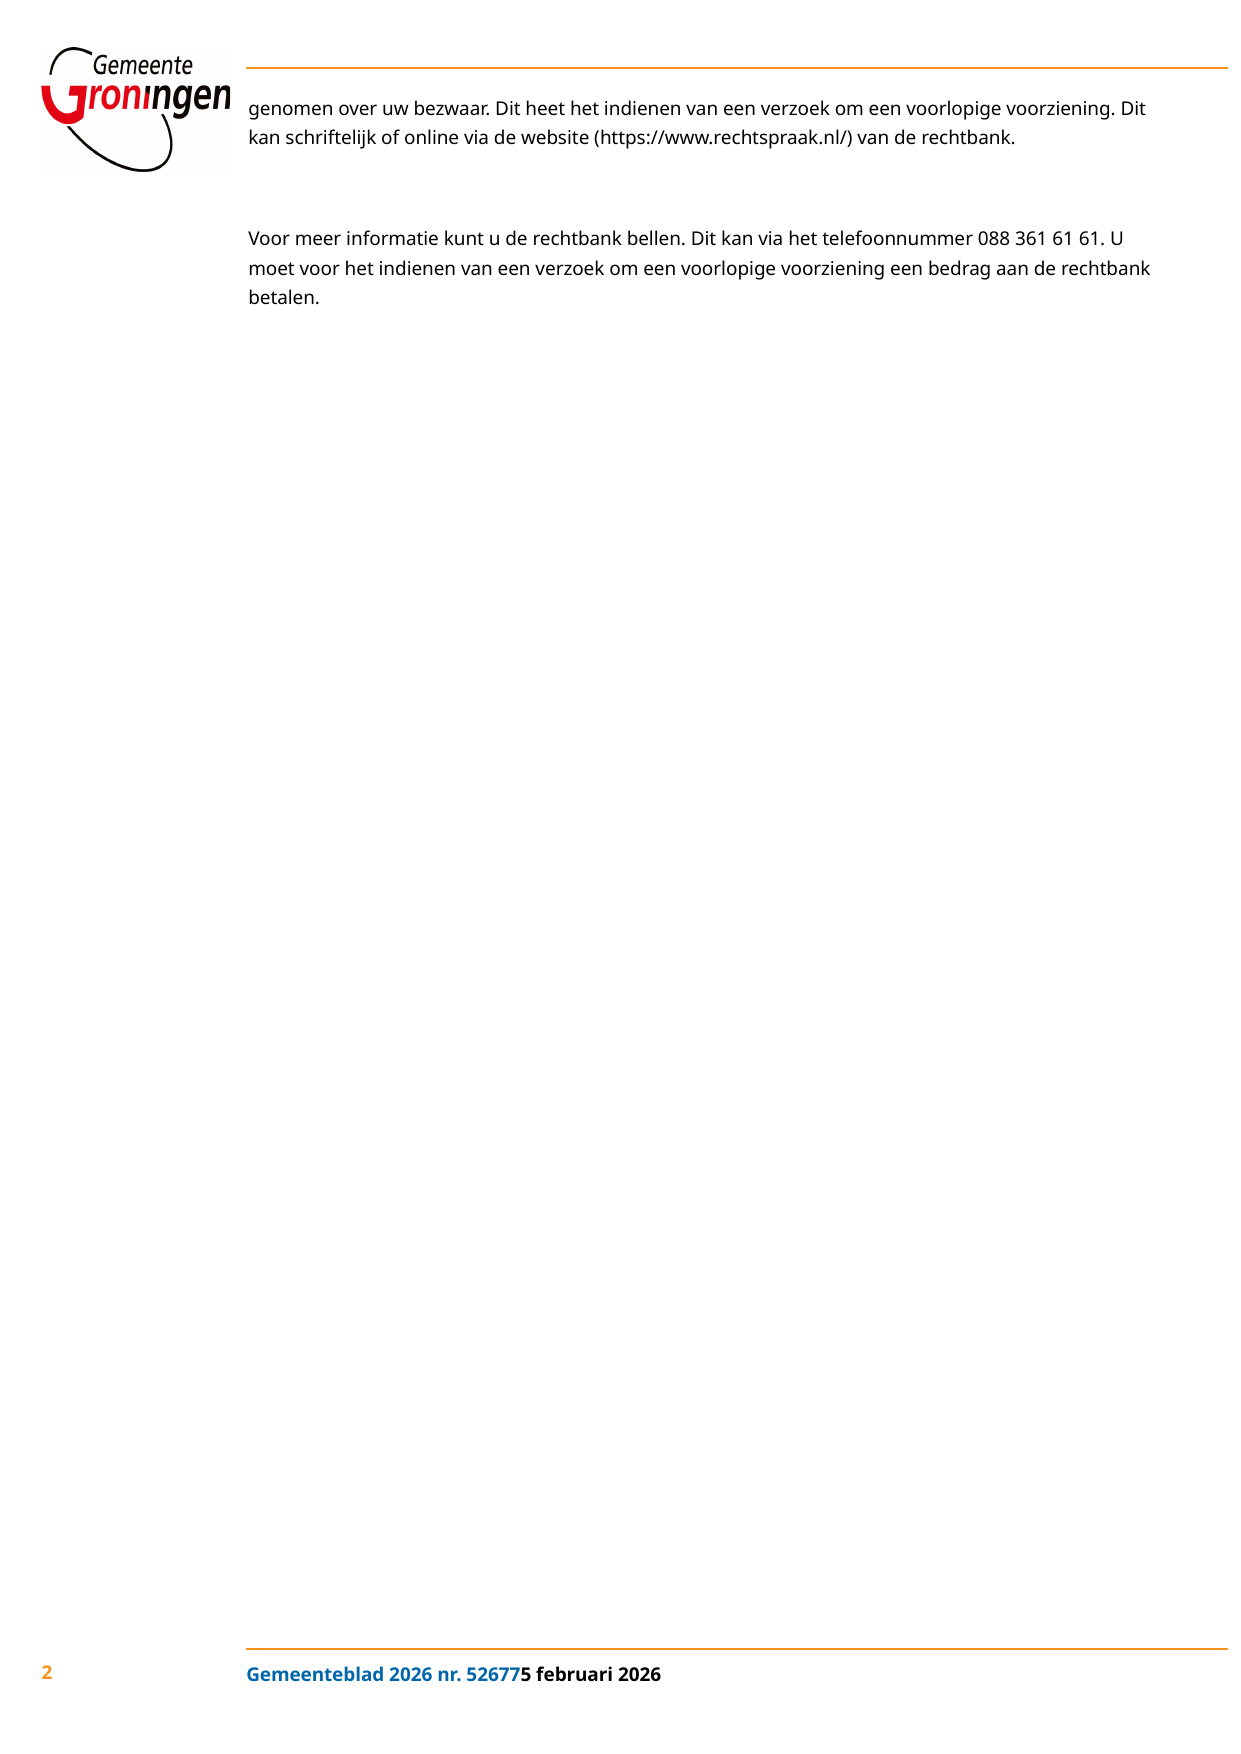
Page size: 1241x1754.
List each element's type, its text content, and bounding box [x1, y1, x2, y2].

text genomen over uw bezwaar. Dit heet het indienen van een verzoek om een voorlopige voorziening. Dit kan schriftelijk of online via de website (https://www.rechtspraak.nl/) van de rechtbank. [248, 95, 1152, 150]
text Voor meer informatie kunt u de rechtbank bellen. Dit kan via het telefoonnummer 088 361 61 61. U moet voor het indienen van een verzoek om een voorlopige voorziening een bedrag aan de rechtbank betalen. [248, 225, 1152, 310]
picture [41, 47, 231, 172]
